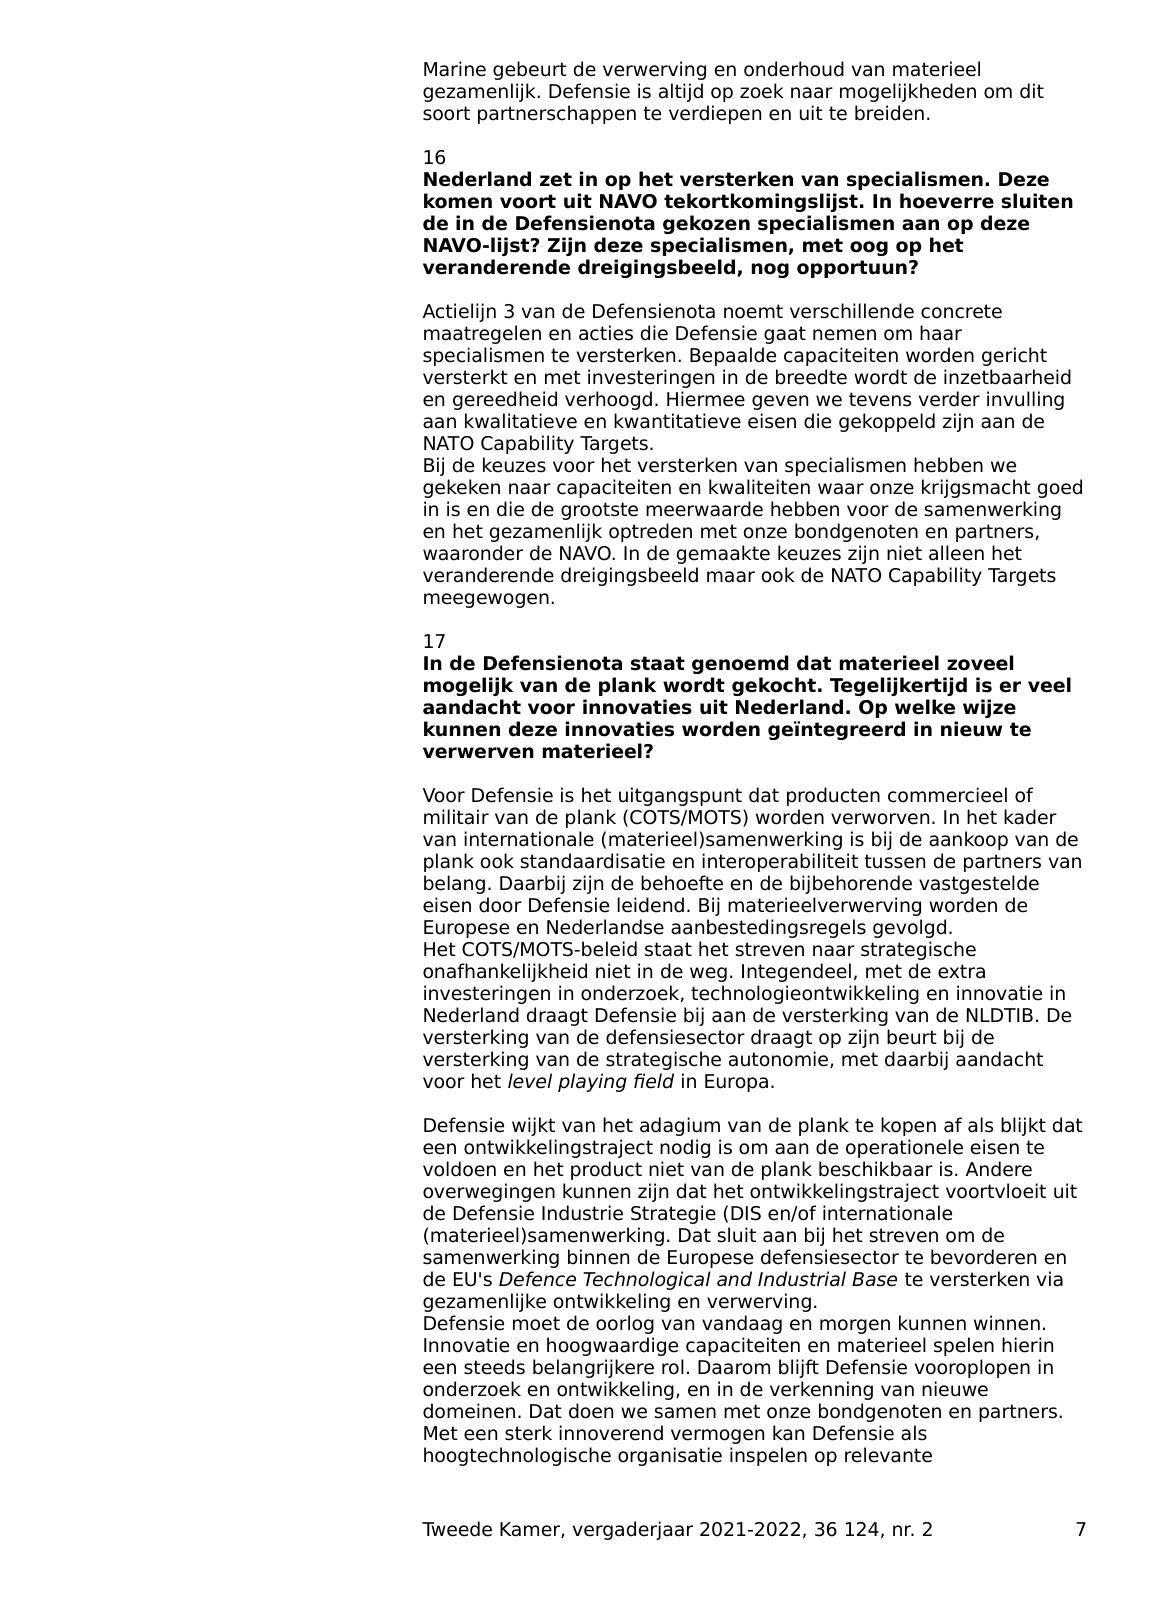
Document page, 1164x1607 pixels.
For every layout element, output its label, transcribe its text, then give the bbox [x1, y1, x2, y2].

text Het COTS/MOTS-beleid staat het streven naar strategische onafhankelijkheid niet in de weg. Integendeel, met de extra investeringen in onderzoek, technologieontwikkeling en innovatie in Nederland draagt Defensie bij aan de versterking van de NLDTIB. De versterking van de defensiesector draagt op zijn beurt bij de versterking van de strategische autonomie, met daarbij aandacht voor het level playing field in Europa. [422, 939, 1087, 1093]
text Defensie moet de oorlog van vandaag en morgen kunnen winnen. Innovatie en hoogwaardige capaciteiten en materieel spelen hierin een steeds belangrijkere rol. Daarom blijft Defensie vooroplopen in onderzoek en ontwikkeling, en in de verkenning van nieuwe domeinen. Dat doen we samen met onze bondgenoten en partners. Met een sterk innoverend vermogen kan Defensie als hoogtechnologische organisatie inspelen op relevante [422, 1313, 1087, 1467]
text 16 [422, 147, 1087, 169]
text Actielijn 3 van de Defensienota noemt verschillende concrete maatregelen en acties die Defensie gaat nemen om haar specialismen te versterken. Bepaalde capaciteiten worden gericht versterkt en met investeringen in de breedte wordt de inzetbaarheid en gereedheid verhoogd. Hiermee geven we tevens verder invulling aan kwalitatieve en kwantitatieve eisen die gekoppeld zijn aan de NATO Capability Targets. [422, 301, 1087, 455]
text In de Defensienota staat genoemd dat materieel zoveel mogelijk van de plank wordt gekocht. Tegelijkertijd is er veel aandacht voor innovaties uit Nederland. Op welke wijze kunnen deze innovaties worden geïntegreerd in nieuw te verwerven materieel? [422, 653, 1087, 763]
text Marine gebeurt de verwerving en onderhoud van materieel gezamenlijk. Defensie is altijd op zoek naar mogelijkheden om dit soort partnerschappen te verdiepen en uit te breiden. [422, 59, 1087, 125]
text Voor Defensie is het uitgangspunt dat producten commercieel of militair van de plank (COTS/MOTS) worden verworven. In het kader van internationale (materieel)samenwerking is bij de aankoop van de plank ook standaardisatie en interoperabiliteit tussen de partners van belang. Daarbij zijn de behoefte en de bijbehorende vastgestelde eisen door Defensie leidend. Bij materieelverwerving worden de Europese en Nederlandse aanbestedingsregels gevolgd. [422, 785, 1087, 939]
text 17 [422, 631, 1087, 653]
text Bij de keuzes voor het versterken van specialismen hebben we gekeken naar capaciteiten en kwaliteiten waar onze krijgsmacht goed in is en die de grootste meerwaarde hebben voor de samenwerking en het gezamenlijk optreden met onze bondgenoten en partners, waaronder de NAVO. In de gemaakte keuzes zijn niet alleen het veranderende dreigingsbeeld maar ook de NATO Capability Targets meegewogen. [422, 455, 1087, 609]
text Nederland zet in op het versterken van specialismen. Deze komen voort uit NAVO tekortkomingslijst. In hoeverre sluiten de in de Defensienota gekozen specialismen aan op deze NAVO-lijst? Zijn deze specialismen, met oog op het veranderende dreigingsbeeld, nog opportuun? [422, 169, 1087, 279]
text Defensie wijkt van het adagium van de plank te kopen af als blijkt dat een ontwikkelingstraject nodig is om aan de operationele eisen te voldoen en het product niet van de plank beschikbaar is. Andere overwegingen kunnen zijn dat het ontwikkelingstraject voortvloeit uit de Defensie Industrie Strategie (DIS en/of internationale (materieel)samenwerking. Dat sluit aan bij het streven om de samenwerking binnen de Europese defensiesector te bevorderen en de EU's Defence Technological and Industrial Base te versterken via gezamenlijke ontwikkeling en verwerving. [422, 1115, 1087, 1313]
